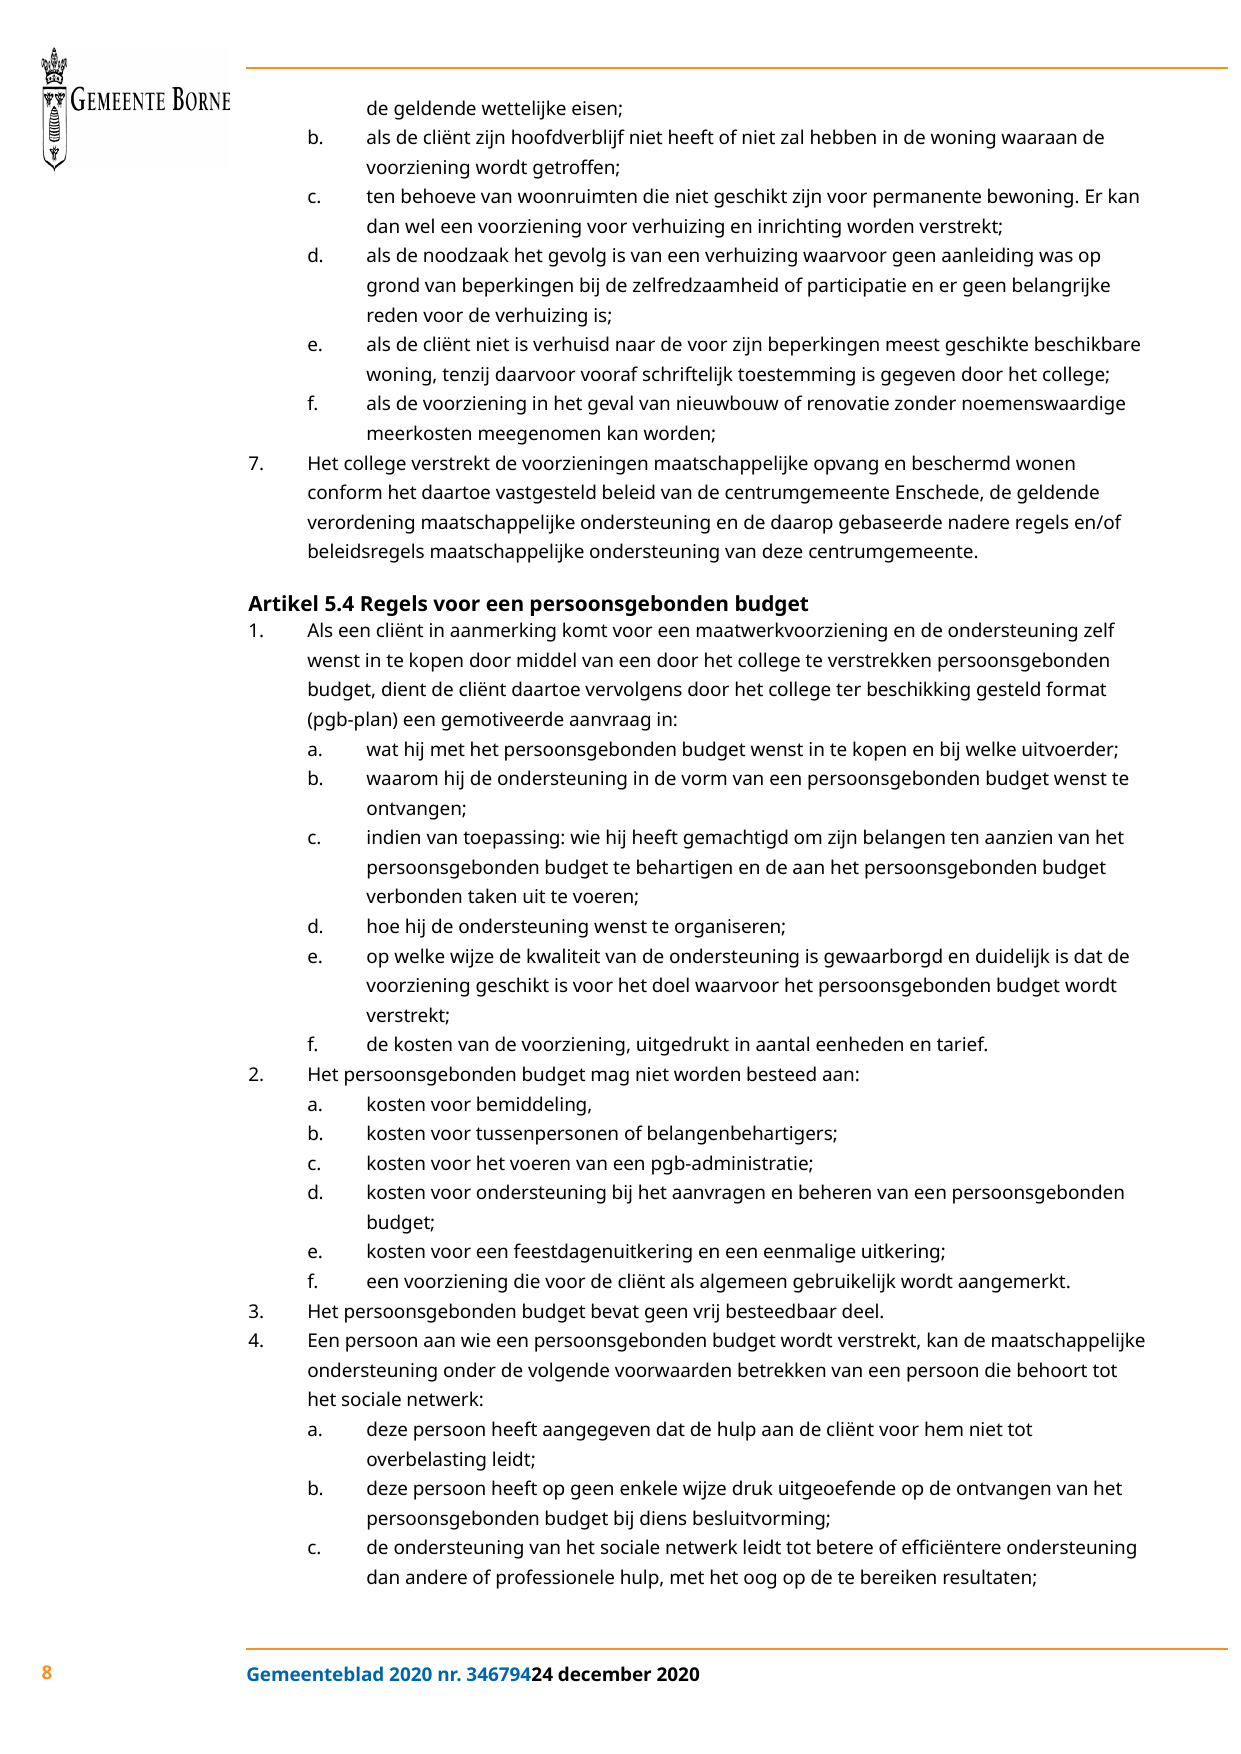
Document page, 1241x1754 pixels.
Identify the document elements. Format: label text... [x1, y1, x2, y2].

list Het persoonsgebonden budget mag niet worden besteed aan: [248, 1061, 1152, 1087]
list wat hij met het persoonsgebonden budget wenst in te kopen en bij welke uitvoerder; [307, 736, 1152, 761]
list indien van toepassing: wie hij heeft gemachtigd om zijn belangen ten aanzien van het persoonsgebonden budget te behartigen en de aan het persoonsgebonden budget verbonden taken uit te voeren; [307, 824, 1152, 909]
list kosten voor bemiddeling, [307, 1091, 1152, 1116]
list de geldende wettelijke eisen; [307, 95, 1152, 121]
list deze persoon heeft op geen enkele wijze druk uitgeoefende op de ontvangen van het persoonsgebonden budget bij diens besluitvorming; [307, 1475, 1152, 1531]
list Het college verstrekt de voorzieningen maatschappelijke opvang en beschermd wonen conform het daartoe vastgesteld beleid van de centrumgemeente Enschede, de geldende verordening maatschappelijke ondersteuning en de daarop gebaseerde nadere regels en/of beleidsregels maatschappelijke ondersteuning van deze centrumgemeente. [248, 450, 1152, 564]
list als de noodzaak het gevolg is van een verhuizing waarvoor geen aanleiding was op grond van beperkingen bij de zelfredzaamheid of participatie en er geen belangrijke reden voor de verhuizing is; [307, 243, 1152, 328]
list de kosten van de voorziening, uitgedrukt in aantal eenheden en tarief. [307, 1032, 1152, 1057]
list kosten voor een feestdagenuitkering en een eenmalige uitkering; [307, 1239, 1152, 1264]
list Het persoonsgebonden budget bevat geen vrij besteedbaar deel. [248, 1298, 1152, 1323]
list kosten voor tussenpersonen of belangenbehartigers; [307, 1120, 1152, 1146]
list als de cliënt zijn hoofdverblijf niet heeft of niet zal hebben in de woning waaraan de voorziening wordt getroffen; [307, 124, 1152, 180]
picture [41, 47, 231, 172]
list als de cliënt niet is verhuisd naar de voor zijn beperkingen meest geschikte beschikbare woning, tenzij daarvoor vooraf schriftelijk toestemming is gegeven door het college; [307, 331, 1152, 387]
list op welke wijze de kwaliteit van de ondersteuning is gewaarborgd en duidelijk is dat de voorziening geschikt is voor het doel waarvoor het persoonsgebonden budget wordt verstrekt; [307, 943, 1152, 1028]
list deze persoon heeft aangegeven dat de hulp aan de cliënt voor hem niet tot overbelasting leidt; [307, 1416, 1152, 1471]
list als de voorziening in het geval van nieuwbouw of renovatie zonder noemenswaardige meerkosten meegenomen kan worden; [307, 391, 1152, 446]
list een voorziening die voor de cliënt als algemeen gebruikelijk wordt aangemerkt. [307, 1268, 1152, 1294]
text Artikel 5.4 Regels voor een persoonsgebonden budget [248, 589, 1152, 617]
list kosten voor het voeren van een pgb-administratie; [307, 1150, 1152, 1176]
list de ondersteuning van het sociale netwerk leidt tot betere of efficiëntere ondersteuning dan andere of professionele hulp, met het oog op de te bereiken resultaten; [307, 1534, 1152, 1590]
list hoe hij de ondersteuning wenst te organiseren; [307, 913, 1152, 939]
list Een persoon aan wie een persoonsgebonden budget wordt verstrekt, kan de maatschappelijke ondersteuning onder de volgende voorwaarden betrekken van een persoon die behoort tot het sociale netwerk: [248, 1327, 1152, 1412]
list kosten voor ondersteuning bij het aanvragen en beheren van een persoonsgebonden budget; [307, 1179, 1152, 1235]
list waarom hij de ondersteuning in de vorm van een persoonsgebonden budget wenst te ontvangen; [307, 765, 1152, 821]
list ten behoeve van woonruimten die niet geschikt zijn voor permanente bewoning. Er kan dan wel een voorziening voor verhuizing en inrichting worden verstrekt; [307, 183, 1152, 239]
list Als een cliënt in aanmerking komt voor een maatwerkvoorziening en de ondersteuning zelf wenst in te kopen door middel van een door het college te verstrekken persoonsgebonden budget, dient de cliënt daartoe vervolgens door het college ter beschikking gesteld format (pgb-plan) een gemotiveerde aanvraag in: [248, 617, 1152, 732]
